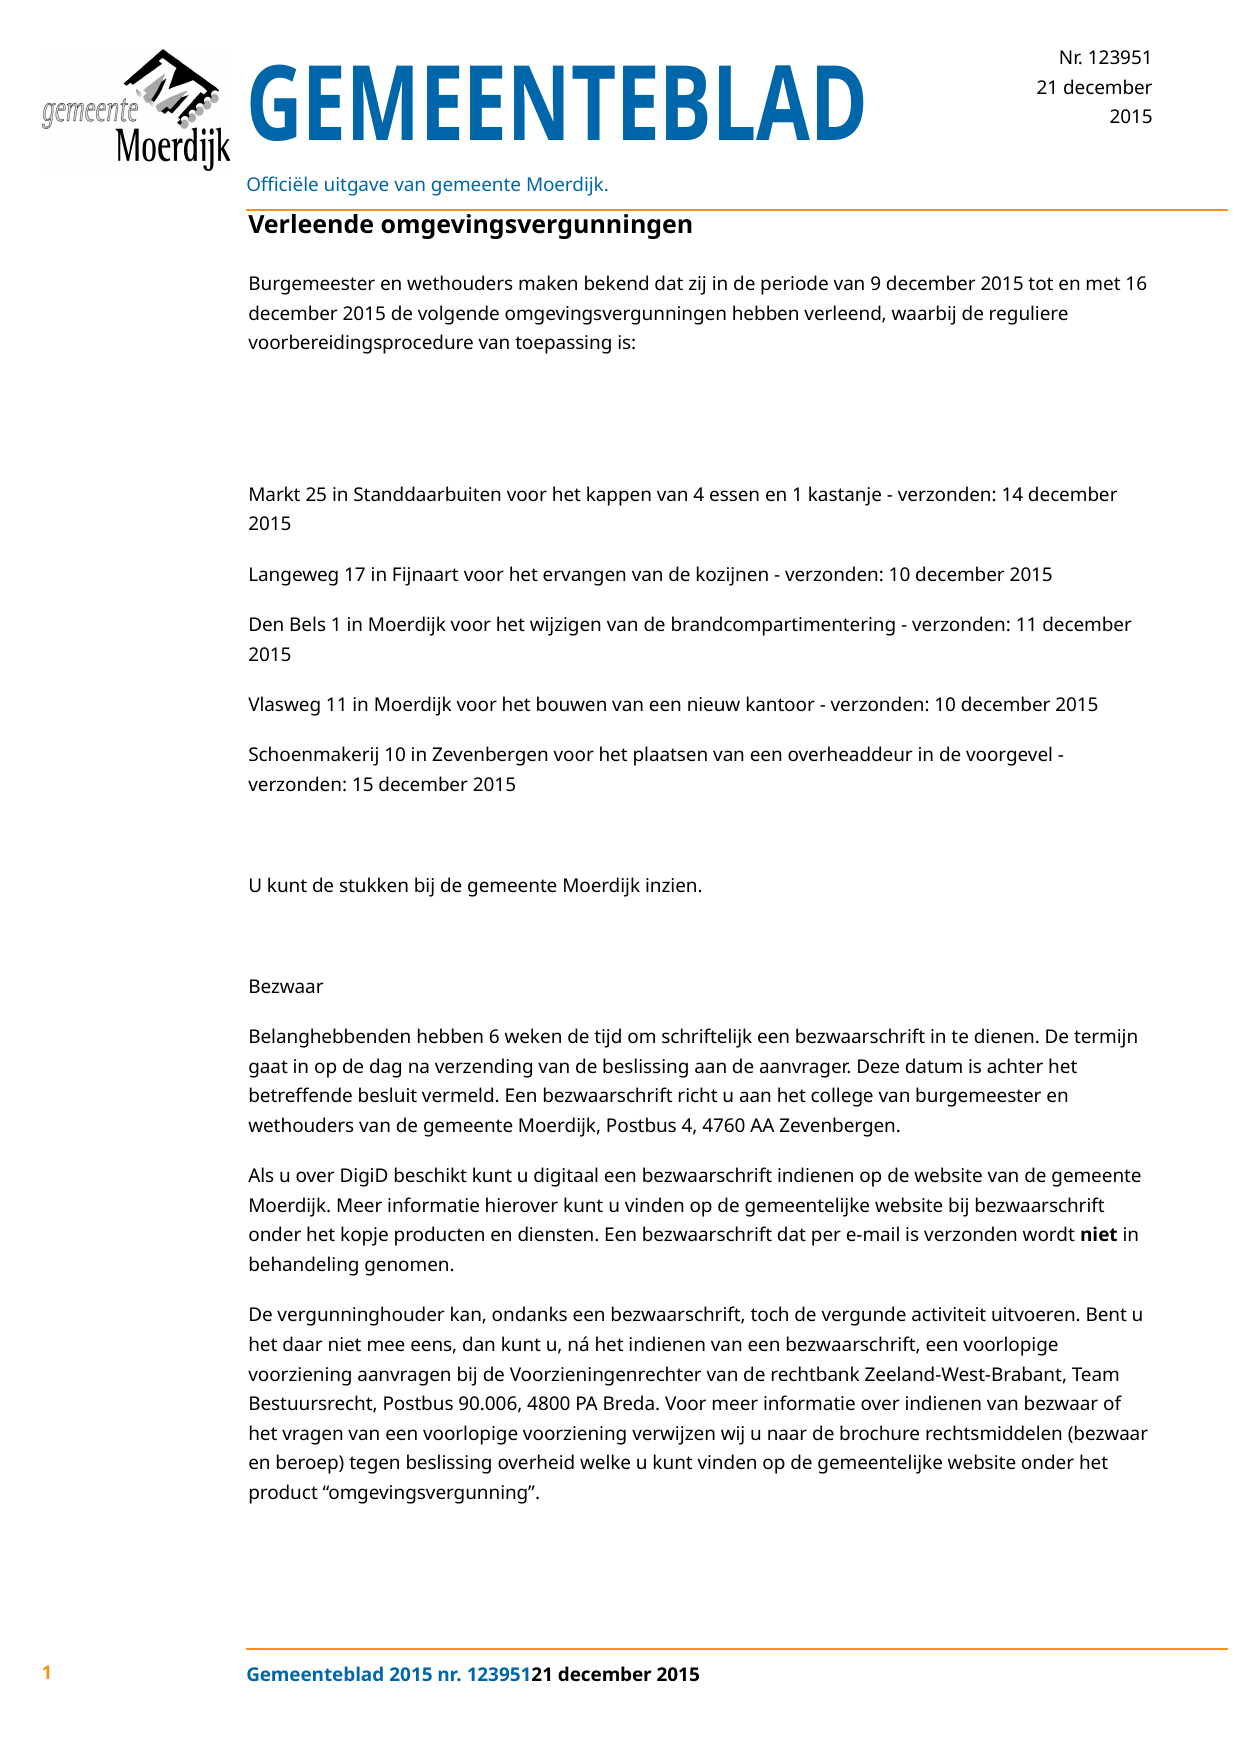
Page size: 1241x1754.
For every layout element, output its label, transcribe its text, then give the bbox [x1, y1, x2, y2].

text Bezwaar [248, 973, 1152, 998]
text Vlasweg 11 in Moerdijk voor het bouwen van een nieuw kantoor - verzonden: 10 december 2015 [248, 691, 1152, 717]
text Markt 25 in Standdaarbuiten voor het kappen van 4 essen en 1 kastanje - verzonden: 14 december 2015 [248, 481, 1152, 536]
text Den Bels 1 in Moerdijk voor het wijzigen van de brandcompartimentering - verzonden: 11 december 2015 [248, 611, 1152, 666]
text U kunt de stukken bij de gemeente Moerdijk inzien. [248, 872, 1152, 898]
text Schoenmakerij 10 in Zevenbergen voor het plaatsen van een overheaddeur in de voorgevel - verzonden: 15 december 2015 [248, 742, 1152, 797]
text Langeweg 17 in Fijnaart voor het ervangen van de kozijnen - verzonden: 10 december 2015 [248, 561, 1152, 586]
text Als u over DigiD beschikt kunt u digitaal een bezwaarschrift indienen op de website van de gemeente Moerdijk. Meer informatie hierover kunt u vinden op de gemeentelijke website bij bezwaarschrift onder het kopje producten en diensten. Een bezwaarschrift dat per e-mail is verzonden wordt niet in behandeling genomen. [248, 1162, 1152, 1277]
text Belanghebbenden hebben 6 weken de tijd om schriftelijk een bezwaarschrift in te dienen. De termijn gaat in op de dag na verzending van de beslissing aan de aanvrager. Deze datum is achter het betreffende besluit vermeld. Een bezwaarschrift richt u aan het college van burgemeester en wethouders van de gemeente Moerdijk, Postbus 4, 4760 AA Zevenbergen. [248, 1023, 1152, 1138]
text De vergunninghouder kan, ondanks een bezwaarschrift, toch de vergunde activiteit uitvoeren. Bent u het daar niet mee eens, dan kunt u, ná het indienen van een bezwaarschrift, een voorlopige voorziening aanvragen bij de Voorzieningenrechter van de rechtbank Zeeland-West-Brabant, Team Bestuursrecht, Postbus 90.006, 4800 PA Breda. Voor meer informatie over indienen van bezwaar of het vragen van een voorlopige voorziening verwijzen wij u naar de brochure rechtsmiddelen (bezwaar en beroep) tegen beslissing overheid welke u kunt vinden op de gemeentelijke website onder het product “omgevingsvergunning”. [248, 1302, 1152, 1505]
text Burgemeester en wethouders maken bekend dat zij in de periode van 9 december 2015 tot en met 16 december 2015 de volgende omgevingsvergunningen hebben verleend, waarbij de reguliere voorbereidingsprocedure van toepassing is: [248, 270, 1152, 355]
picture [41, 47, 231, 172]
text Verleende omgevingsvergunningen [248, 211, 1152, 241]
